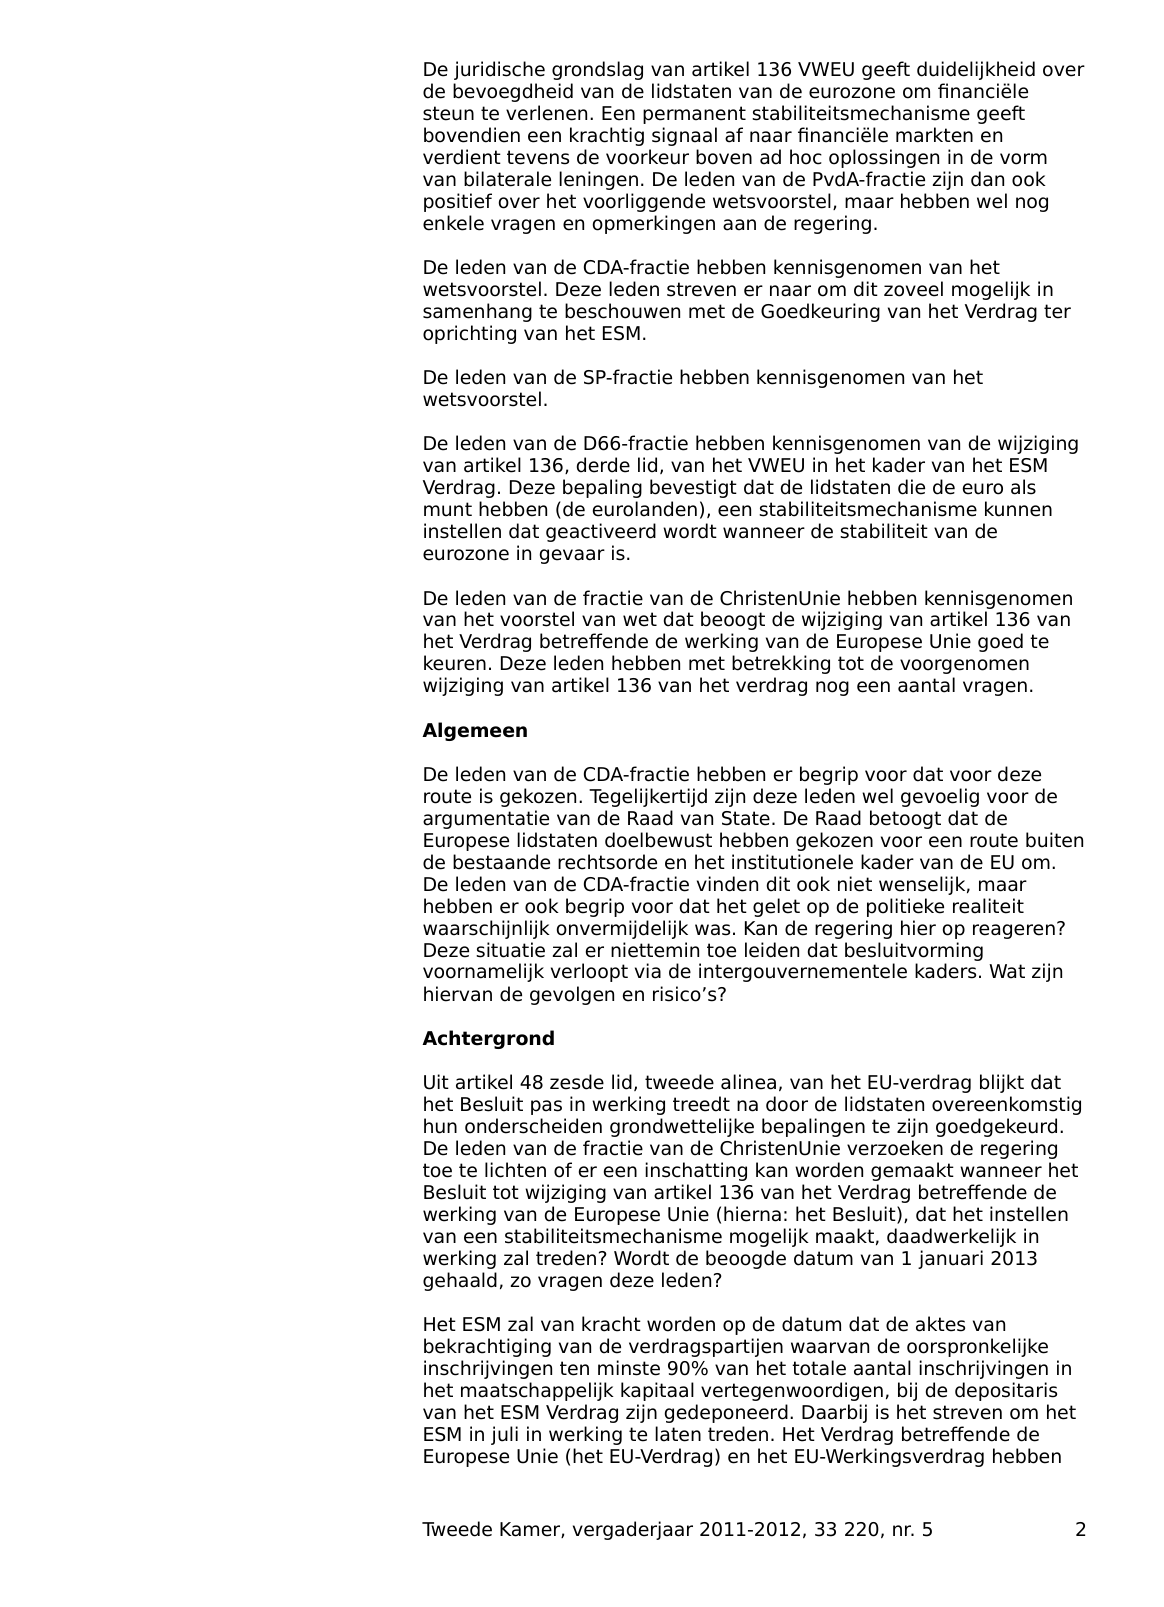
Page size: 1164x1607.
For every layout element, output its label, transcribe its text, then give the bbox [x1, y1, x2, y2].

text De leden van de fractie van de ChristenUnie hebben kennisgenomen van het voorstel van wet dat beoogt de wijziging van artikel 136 van het Verdrag betreffende de werking van de Europese Unie goed te keuren. Deze leden hebben met betrekking tot de voorgenomen wijziging van artikel 136 van het verdrag nog een aantal vragen. [422, 587, 1087, 697]
text De leden van de CDA-fractie hebben kennisgenomen van het wetsvoorstel. Deze leden streven er naar om dit zoveel mogelijk in samenhang te beschouwen met de Goedkeuring van het Verdrag ter oprichting van het ESM. [422, 257, 1087, 345]
text De leden van de SP-fractie hebben kennisgenomen van het wetsvoorstel. [422, 367, 1087, 411]
text De juridische grondslag van artikel 136 VWEU geeft duidelijkheid over de bevoegdheid van de lidstaten van de eurozone om financiële steun te verlenen. Een permanent stabiliteitsmechanisme geeft bovendien een krachtig signaal af naar financiële markten en verdient tevens de voorkeur boven ad hoc oplossingen in de vorm van bilaterale leningen. De leden van de PvdA-fractie zijn dan ook positief over het voorliggende wetsvoorstel, maar hebben wel nog enkele vragen en opmerkingen aan de regering. [422, 59, 1087, 235]
subtitle Algemeen [422, 719, 1087, 741]
text Het ESM zal van kracht worden op de datum dat de aktes van bekrachtiging van de verdragspartijen waarvan de oorspronkelijke inschrijvingen ten minste 90% van het totale aantal inschrijvingen in het maatschappelijk kapitaal vertegenwoordigen, bij de depositaris van het ESM Verdrag zijn gedeponeerd. Daarbij is het streven om het ESM in juli in werking te laten treden. Het Verdrag betreffende de Europese Unie (het EU-Verdrag) en het EU-Werkingsverdrag hebben [422, 1314, 1087, 1468]
text Uit artikel 48 zesde lid, tweede alinea, van het EU-verdrag blijkt dat het Besluit pas in werking treedt na door de lidstaten overeenkomstig hun onderscheiden grondwettelijke bepalingen te zijn goedgekeurd. De leden van de fractie van de ChristenUnie verzoeken de regering toe te lichten of er een inschatting kan worden gemaakt wanneer het Besluit tot wijziging van artikel 136 van het Verdrag betreffende de werking van de Europese Unie (hierna: het Besluit), dat het instellen van een stabiliteitsmechanisme mogelijk maakt, daadwerkelijk in werking zal treden? Wordt de beoogde datum van 1 januari 2013 gehaald, zo vragen deze leden? [422, 1072, 1087, 1292]
text De leden van de D66-fractie hebben kennisgenomen van de wijziging van artikel 136, derde lid, van het VWEU in het kader van het ESM Verdrag. Deze bepaling bevestigt dat de lidstaten die de euro als munt hebben (de eurolanden), een stabiliteitsmechanisme kunnen instellen dat geactiveerd wordt wanneer de stabiliteit van de eurozone in gevaar is. [422, 433, 1087, 565]
subtitle Achtergrond [422, 1028, 1087, 1049]
text De leden van de CDA-fractie hebben er begrip voor dat voor deze route is gekozen. Tegelijkertijd zijn deze leden wel gevoelig voor de argumentatie van de Raad van State. De Raad betoogt dat de Europese lidstaten doelbewust hebben gekozen voor een route buiten de bestaande rechtsorde en het institutionele kader van de EU om. De leden van de CDA-fractie vinden dit ook niet wenselijk, maar hebben er ook begrip voor dat het gelet op de politieke realiteit waarschijnlijk onvermijdelijk was. Kan de regering hier op reageren? Deze situatie zal er niettemin toe leiden dat besluitvorming voornamelijk verloopt via de intergouvernementele kaders. Wat zijn hiervan de gevolgen en risico’s? [422, 764, 1087, 1005]
